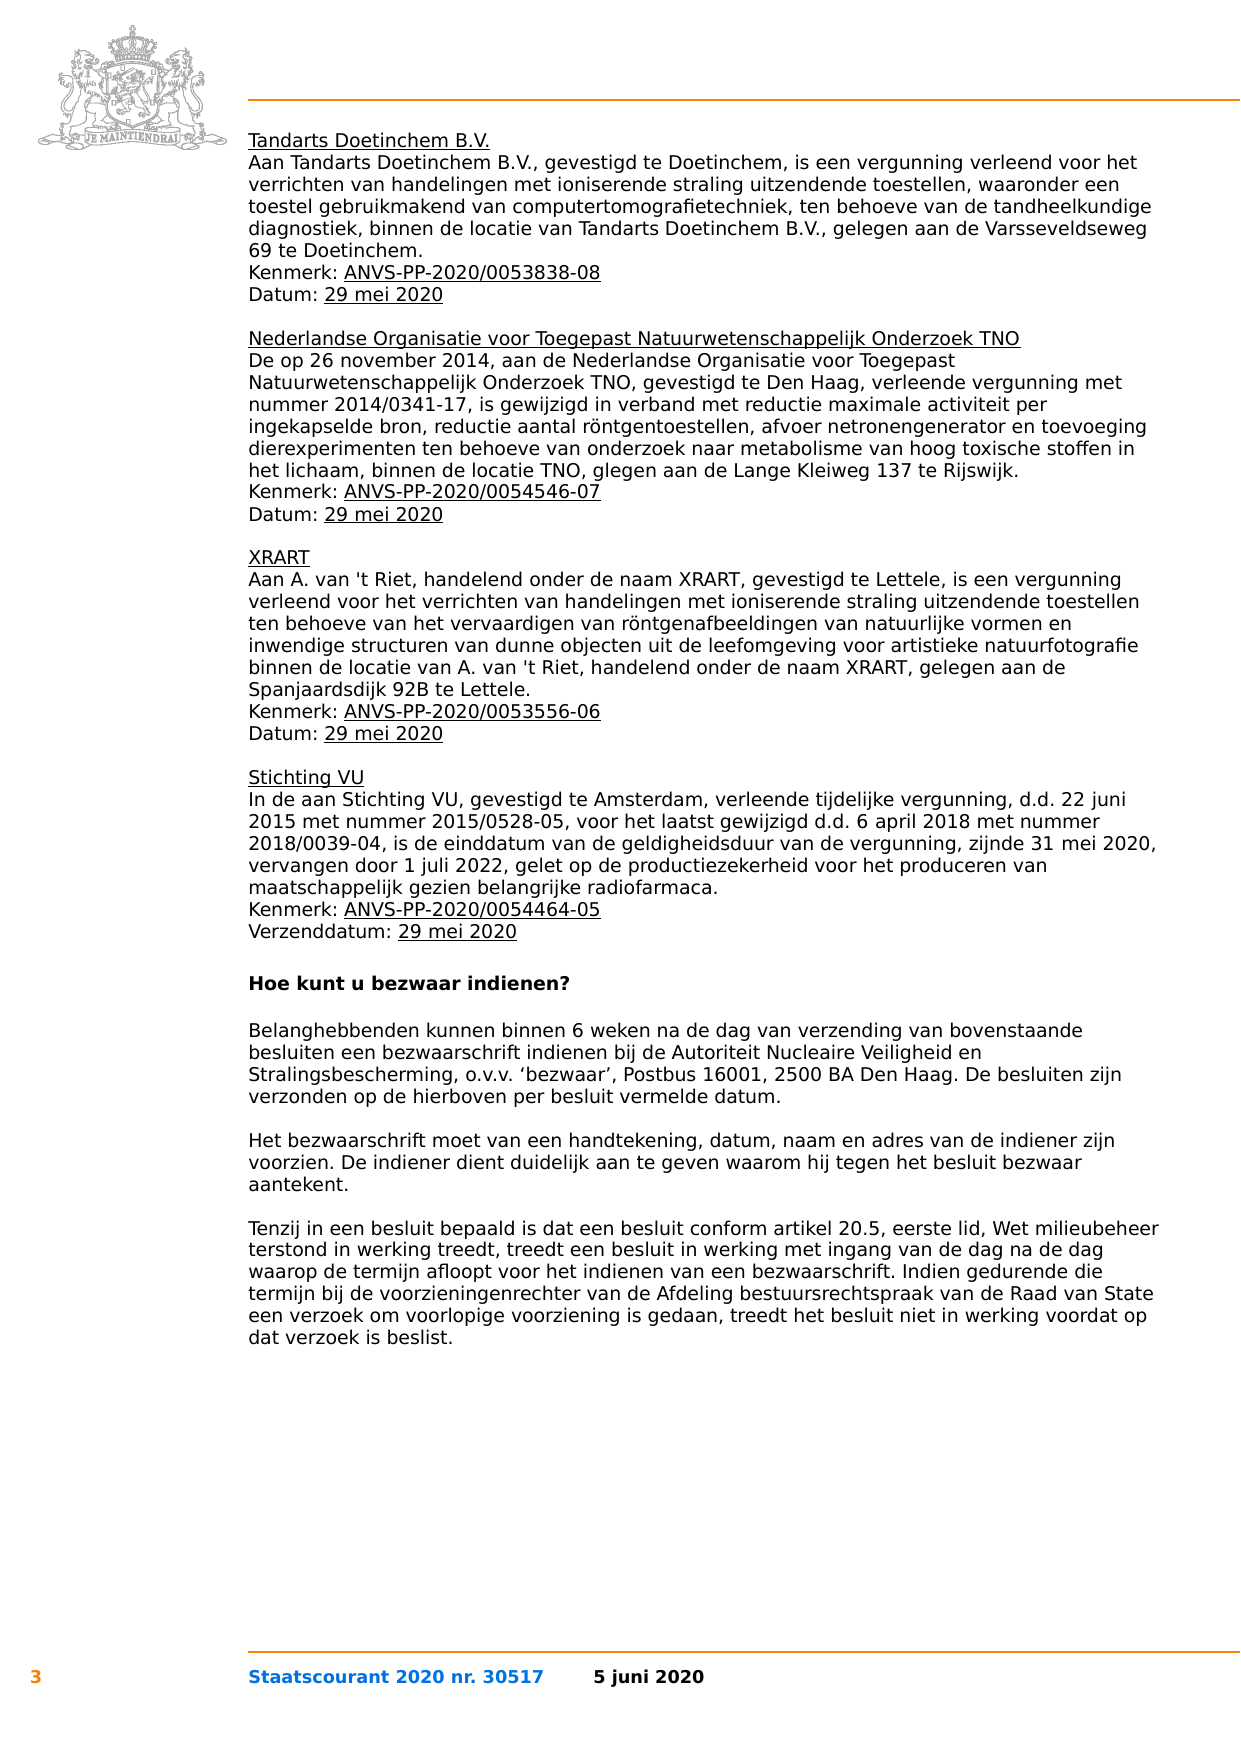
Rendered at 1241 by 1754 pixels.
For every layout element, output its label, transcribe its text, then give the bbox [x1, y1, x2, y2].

text Nederlandse Organisatie voor Toegepast Natuurwetenschappelijk Onderzoek TNO [248, 328, 1163, 349]
subtitle Hoe kunt u bezwaar indienen? [248, 973, 1163, 995]
text In de aan Stichting VU, gevestigd te Amsterdam, verleende tijdelijke vergunning, d.d. 22 juni 2015 met nummer 2015/0528-05, voor het laatst gewijzigd d.d. 6 april 2018 met nummer 2018/0039-04, is de einddatum van de geldigheidsduur van de vergunning, zijnde 31 mei 2020, vervangen door 1 juli 2022, gelet op de productiezekerheid voor het produceren van maatschappelijk gezien belangrijke radiofarmaca. [248, 789, 1163, 899]
text Kenmerk: ANVS-PP-2020/0053556-06 [248, 701, 1163, 723]
text Aan Tandarts Doetinchem B.V., gevestigd te Doetinchem, is een vergunning verleend voor het verrichten van handelingen met ioniserende straling uitzendende toestellen, waaronder een toestel gebruikmakend van computertomografietechniek, ten behoeve van de tandheelkundige diagnostiek, binnen de locatie van Tandarts Doetinchem B.V., gelegen aan de Varsseveldseweg 69 te Doetinchem. [248, 152, 1163, 262]
text Kenmerk: ANVS-PP-2020/0054546-07 [248, 481, 1163, 503]
text Kenmerk: ANVS-PP-2020/0054464-05 [248, 899, 1163, 921]
text Datum: 29 mei 2020 [248, 503, 1163, 525]
text Belanghebbenden kunnen binnen 6 weken na de dag van verzending van bovenstaande besluiten een bezwaarschrift indienen bij de Autoriteit Nucleaire Veiligheid en Stralingsbescherming, o.v.v. ‘bezwaar’, Postbus 16001, 2500 BA Den Haag. De besluiten zijn verzonden op de hierboven per besluit vermelde datum. [248, 1020, 1163, 1108]
text De op 26 november 2014, aan de Nederlandse Organisatie voor Toegepast Natuurwetenschappelijk Onderzoek TNO, gevestigd te Den Haag, verleende vergunning met nummer 2014/0341-17, is gewijzigd in verband met reductie maximale activiteit per ingekapselde bron, reductie aantal röntgentoestellen, afvoer netronengenerator en toevoeging dierexperimenten ten behoeve van onderzoek naar metabolisme van hoog toxische stoffen in het lichaam, binnen de locatie TNO, glegen aan de Lange Kleiweg 137 te Rijswijk. [248, 349, 1163, 481]
text Datum: 29 mei 2020 [248, 723, 1163, 745]
text Tandarts Doetinchem B.V. [248, 130, 1163, 152]
text Verzenddatum: 29 mei 2020 [248, 921, 1163, 943]
picture [38, 25, 227, 150]
text Kenmerk: ANVS-PP-2020/0053838-08 [248, 262, 1163, 284]
text Stichting VU [248, 767, 1163, 789]
text Het bezwaarschrift moet van een handtekening, datum, naam en adres van de indiener zijn voorzien. De indiener dient duidelijk aan te geven waarom hij tegen het besluit bezwaar aantekent. [248, 1129, 1163, 1196]
text Datum: 29 mei 2020 [248, 284, 1163, 306]
text Aan A. van 't Riet, handelend onder de naam XRART, gevestigd te Lettele, is een vergunning verleend voor het verrichten van handelingen met ioniserende straling uitzendende toestellen ten behoeve van het vervaardigen van röntgenafbeeldingen van natuurlijke vormen en inwendige structuren van dunne objecten uit de leefomgeving voor artistieke natuurfotografie binnen de locatie van A. van 't Riet, handelend onder de naam XRART, gelegen aan de Spanjaardsdijk 92B te Lettele. [248, 569, 1163, 701]
text XRART [248, 547, 1163, 569]
text Tenzij in een besluit bepaald is dat een besluit conform artikel 20.5, eerste lid, Wet milieubeheer terstond in werking treedt, treedt een besluit in werking met ingang van de dag na de dag waarop de termijn afloopt voor het indienen van een bezwaarschrift. Indien gedurende die termijn bij de voorzieningenrechter van de Afdeling bestuursrechtspraak van de Raad van State een verzoek om voorlopige voorziening is gedaan, treedt het besluit niet in werking voordat op dat verzoek is beslist. [248, 1217, 1163, 1349]
